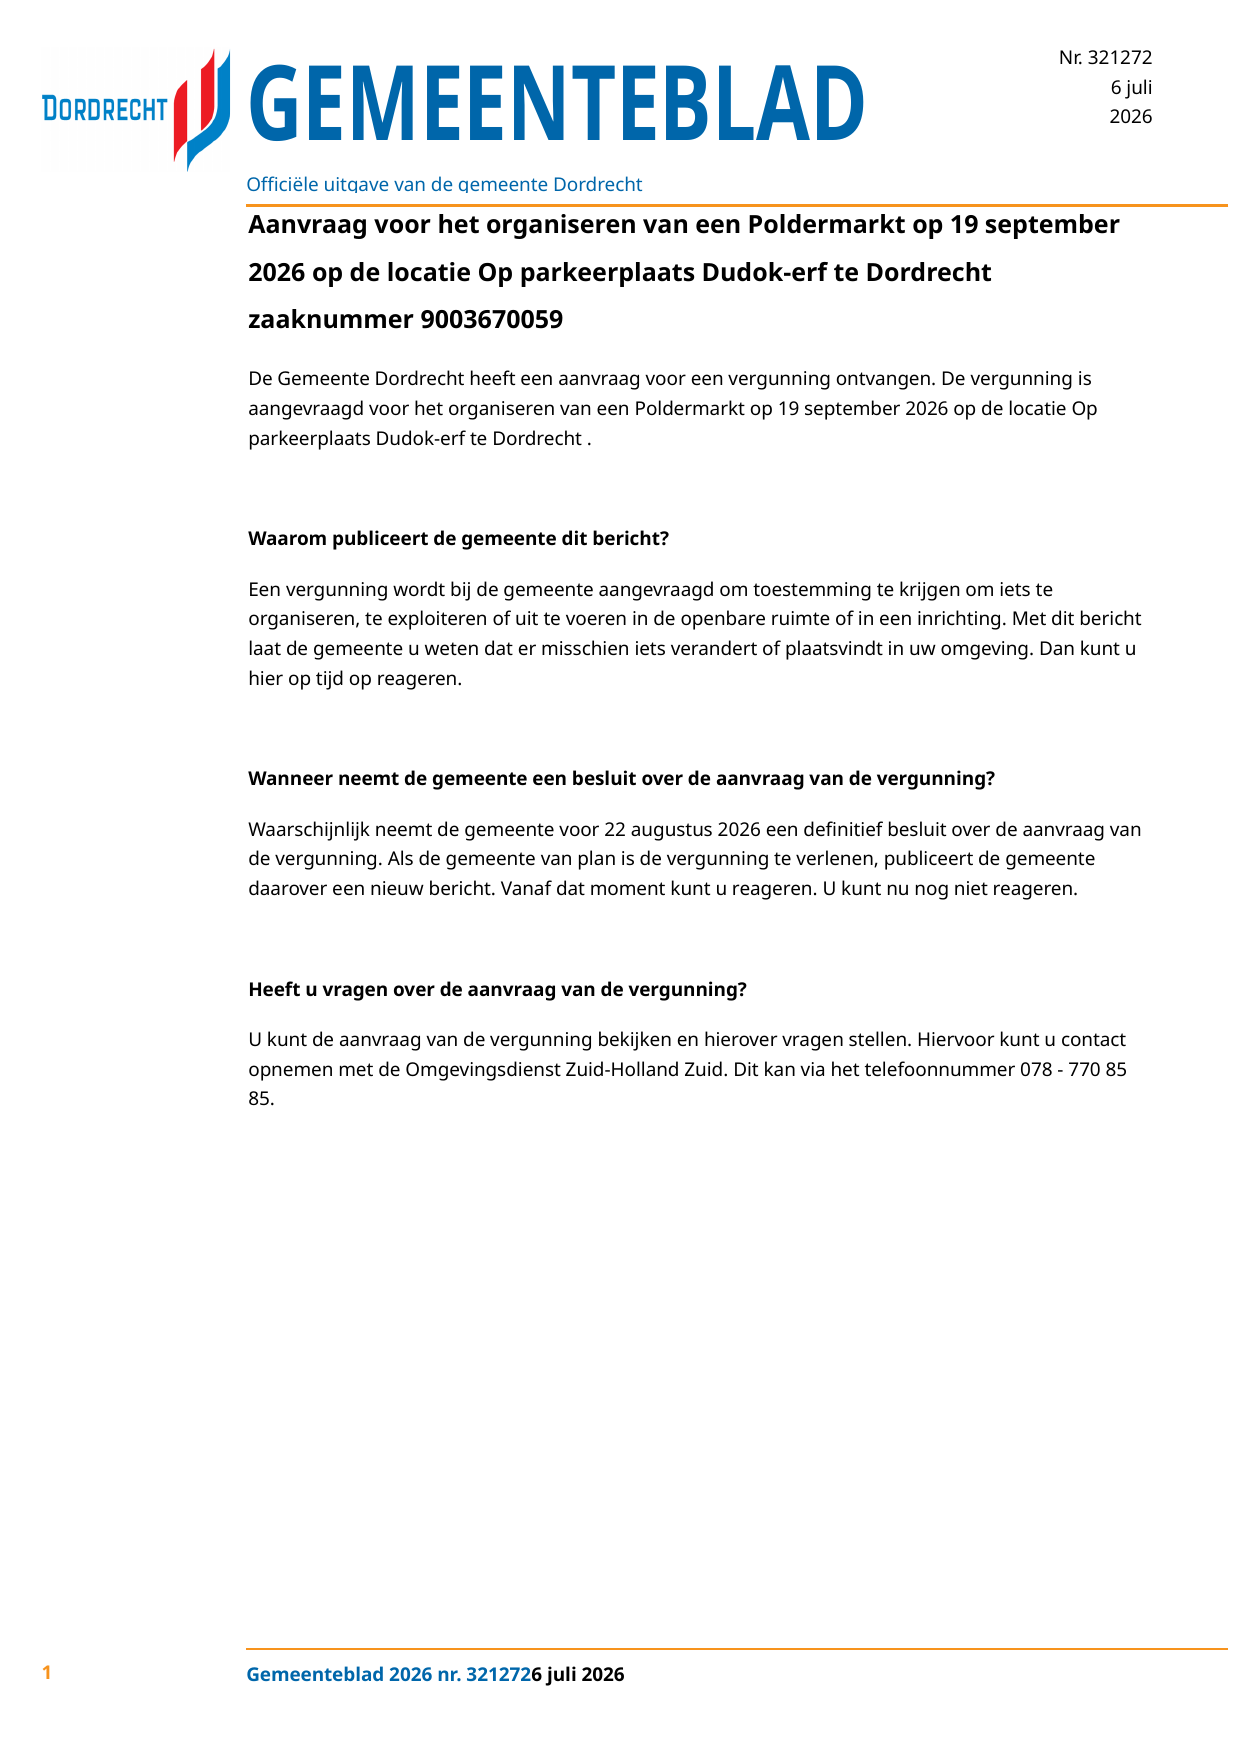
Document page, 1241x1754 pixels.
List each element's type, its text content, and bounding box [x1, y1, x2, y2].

picture [41, 47, 231, 172]
text Aanvraag voor het organiseren van een Poldermarkt op 19 september 2026 op de locatie Op parkeerplaats Dudok-erf te Dordrecht zaaknummer 9003670059 [248, 207, 1152, 336]
text Waarschijnlijk neemt de gemeente voor 22 augustus 2026 een definitief besluit over de aanvraag van de vergunning. Als de gemeente van plan is de vergunning te verlenen, publiceert de gemeente daarover een nieuw bericht. Vanaf dat moment kunt u reageren. U kunt nu nog niet reageren. [248, 816, 1152, 901]
text Heeft u vragen over de aanvraag van de vergunning? [248, 976, 1152, 1002]
text Een vergunning wordt bij de gemeente aangevraagd om toestemming te krijgen om iets te organiseren, te exploiteren of uit te voeren in de openbare ruimte of in een inrichting. Met dit bericht laat de gemeente u weten dat er misschien iets verandert of plaatsvindt in uw omgeving. Dan kunt u hier op tijd op reageren. [248, 576, 1152, 690]
text Waarom publiceert de gemeente dit bericht? [248, 526, 1152, 551]
text U kunt de aanvraag van de vergunning bekijken en hierover vragen stellen. Hiervoor kunt u contact opnemen met de Omgevingsdienst Zuid-Holland Zuid. Dit kan via het telefoonnummer 078 - 770 85 85. [248, 1026, 1152, 1111]
text De Gemeente Dordrecht heeft een aanvraag voor een vergunning ontvangen. De vergunning is aangevraagd voor het organiseren van een Poldermarkt op 19 september 2026 op de locatie Op parkeerplaats Dudok-erf te Dordrecht . [248, 366, 1152, 450]
text Wanneer neemt de gemeente een besluit over de aanvraag van de vergunning? [248, 766, 1152, 791]
